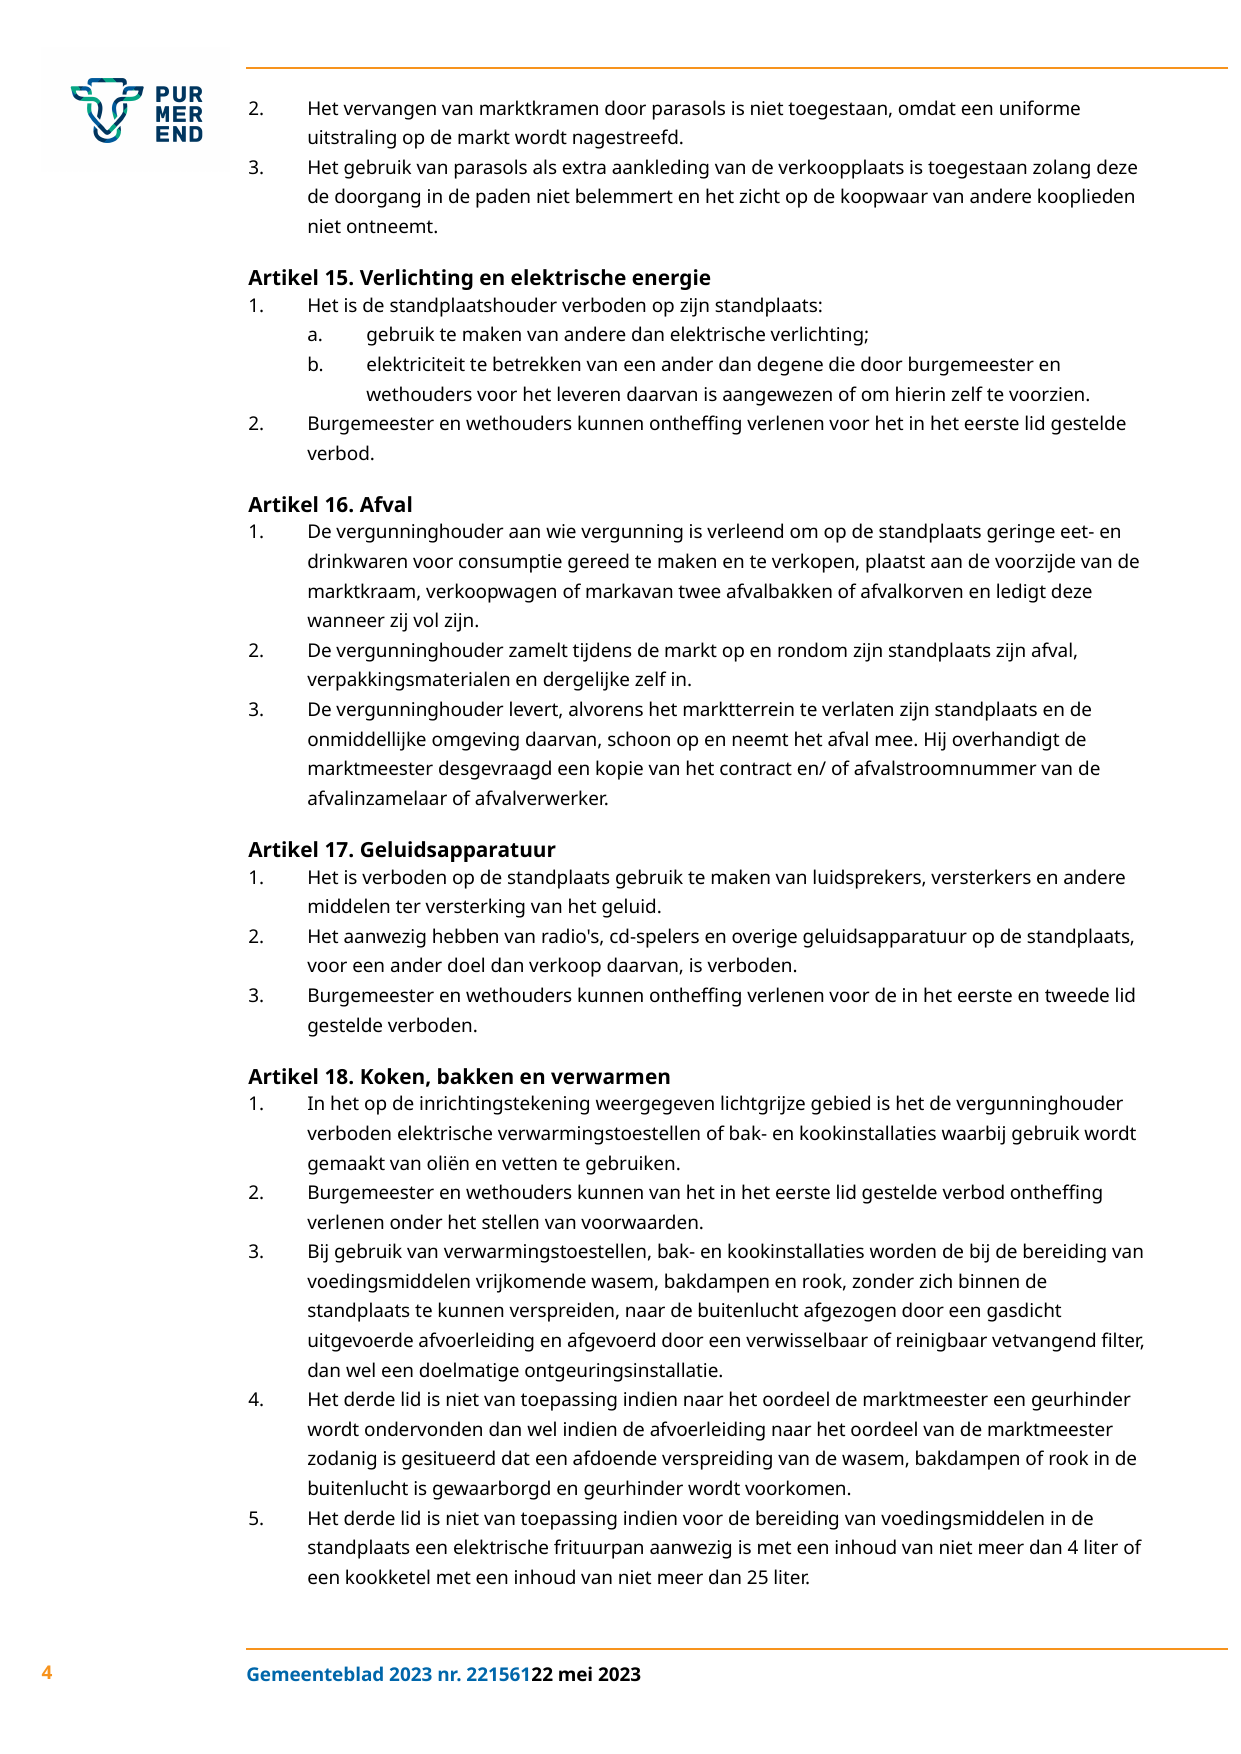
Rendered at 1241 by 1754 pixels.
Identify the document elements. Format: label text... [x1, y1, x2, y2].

picture [41, 47, 231, 172]
list Burgemeester en wethouders kunnen ontheffing verlenen voor de in het eerste en tweede lid gestelde verboden. [248, 982, 1152, 1037]
list Het vervangen van marktkramen door parasols is niet toegestaan, omdat een uniforme uitstraling op de markt wordt nagestreefd. [248, 95, 1152, 150]
list Het is de standplaatshouder verboden op zijn standplaats: [248, 292, 1152, 318]
list Bij gebruik van verwarmingstoestellen, bak- en kookinstallaties worden de bij de bereiding van voedingsmiddelen vrijkomende wasem, bakdampen en rook, zonder zich binnen de standplaats te kunnen verspreiden, naar de buitenlucht afgezogen door een gasdicht uitgevoerde afvoerleiding en afgevoerd door een verwisselbaar of reinigbaar vetvangend filter, dan wel een doelmatige ontgeuringsinstallatie. [248, 1238, 1152, 1383]
text Artikel 17. Geluidsapparatuur [248, 835, 1152, 864]
list Burgemeester en wethouders kunnen ontheffing verlenen voor het in het eerste lid gestelde verbod. [248, 410, 1152, 466]
list gebruik te maken van andere dan elektrische verlichting; [307, 322, 1152, 347]
list De vergunninghouder aan wie vergunning is verleend om op de standplaats geringe eet- en drinkwaren voor consumptie gereed te maken en te verkopen, plaatst aan de voorzijde van de marktkraam, verkoopwagen of markavan twee afvalbakken of afvalkorven en ledigt deze wanneer zij vol zijn. [248, 519, 1152, 633]
list Het derde lid is niet van toepassing indien naar het oordeel de marktmeester een geurhinder wordt ondervonden dan wel indien de afvoerleiding naar het oordeel van de marktmeester zodanig is gesitueerd dat een afdoende verspreiding van de wasem, bakdampen of rook in de buitenlucht is gewaarborgd en geurhinder wordt voorkomen. [248, 1386, 1152, 1501]
list In het op de inrichtingstekening weergegeven lichtgrijze gebied is het de vergunninghouder verboden elektrische verwarmingstoestellen of bak- en kookinstallaties waarbij gebruik wordt gemaakt van oliën en vetten te gebruiken. [248, 1091, 1152, 1176]
list De vergunninghouder zamelt tijdens de markt op en rondom zijn standplaats zijn afval, verpakkingsmaterialen en dergelijke zelf in. [248, 637, 1152, 692]
text Artikel 16. Afval [248, 490, 1152, 519]
list Het aanwezig hebben van radio's, cd-spelers en overige geluidsapparatuur op de standplaats, voor een ander doel dan verkoop daarvan, is verboden. [248, 923, 1152, 978]
list Het gebruik van parasols als extra aankleding van de verkoopplaats is toegestaan zolang deze de doorgang in de paden niet belemmert en het zicht op de koopwaar van andere kooplieden niet ontneemt. [248, 154, 1152, 239]
list elektriciteit te betrekken van een ander dan degene die door burgemeester en wethouders voor het leveren daarvan is aangewezen of om hierin zelf te voorzien. [307, 351, 1152, 406]
list Het derde lid is niet van toepassing indien voor de bereiding van voedingsmiddelen in de standplaats een elektrische frituurpan aanwezig is met een inhoud van niet meer dan 4 liter of een kookketel met een inhoud van niet meer dan 25 liter. [248, 1505, 1152, 1590]
text Artikel 18. Koken, bakken en verwarmen [248, 1062, 1152, 1091]
text Artikel 15. Verlichting en elektrische energie [248, 263, 1152, 292]
list Burgemeester en wethouders kunnen van het in het eerste lid gestelde verbod ontheffing verlenen onder het stellen van voorwaarden. [248, 1179, 1152, 1235]
list Het is verboden op de standplaats gebruik te maken van luidsprekers, versterkers en andere middelen ter versterking van het geluid. [248, 864, 1152, 919]
list De vergunninghouder levert, alvorens het marktterrein te verlaten zijn standplaats en de onmiddellijke omgeving daarvan, schoon op en neemt het afval mee. Hij overhandigt de marktmeester desgevraagd een kopie van het contract en/ of afvalstroomnummer van de afvalinzamelaar of afvalverwerker. [248, 696, 1152, 811]
